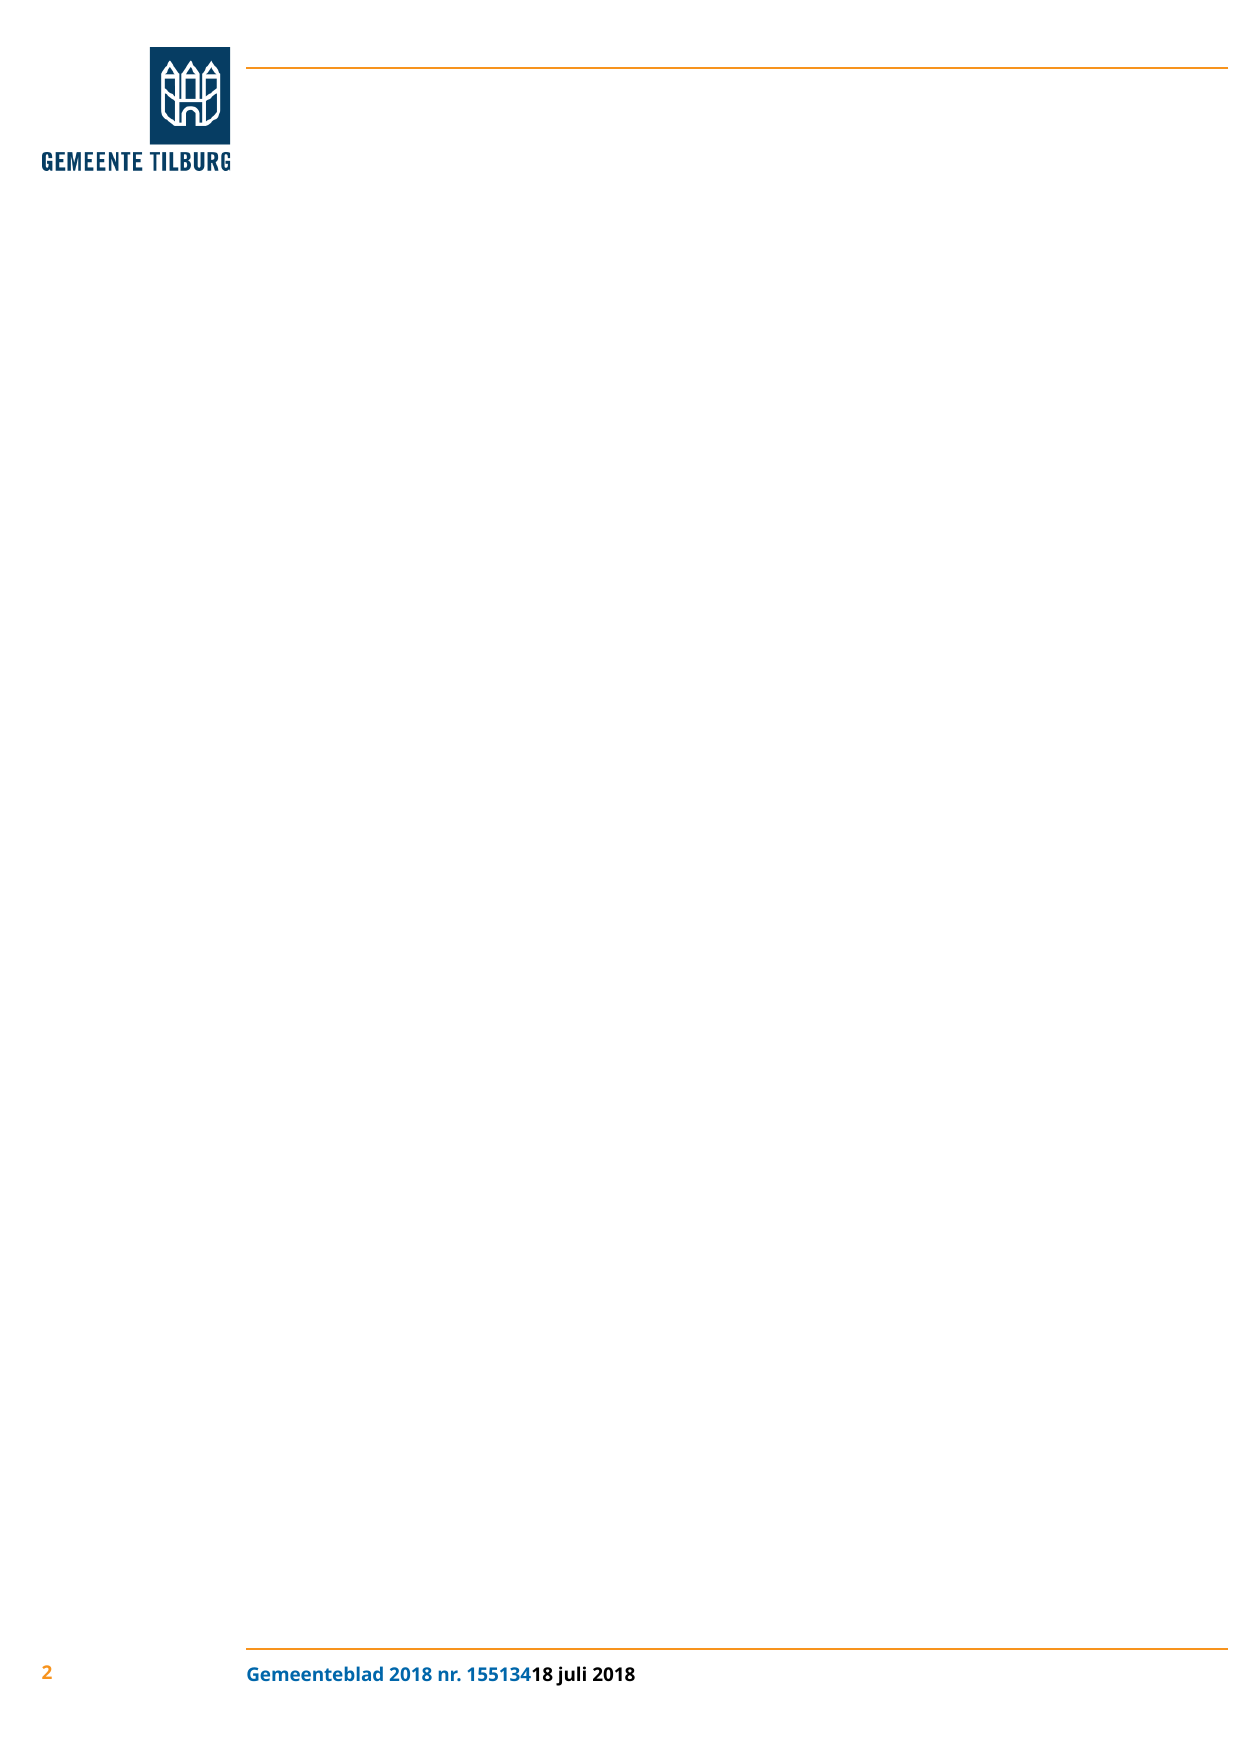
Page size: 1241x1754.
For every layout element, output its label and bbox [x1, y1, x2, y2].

picture [41, 47, 231, 172]
